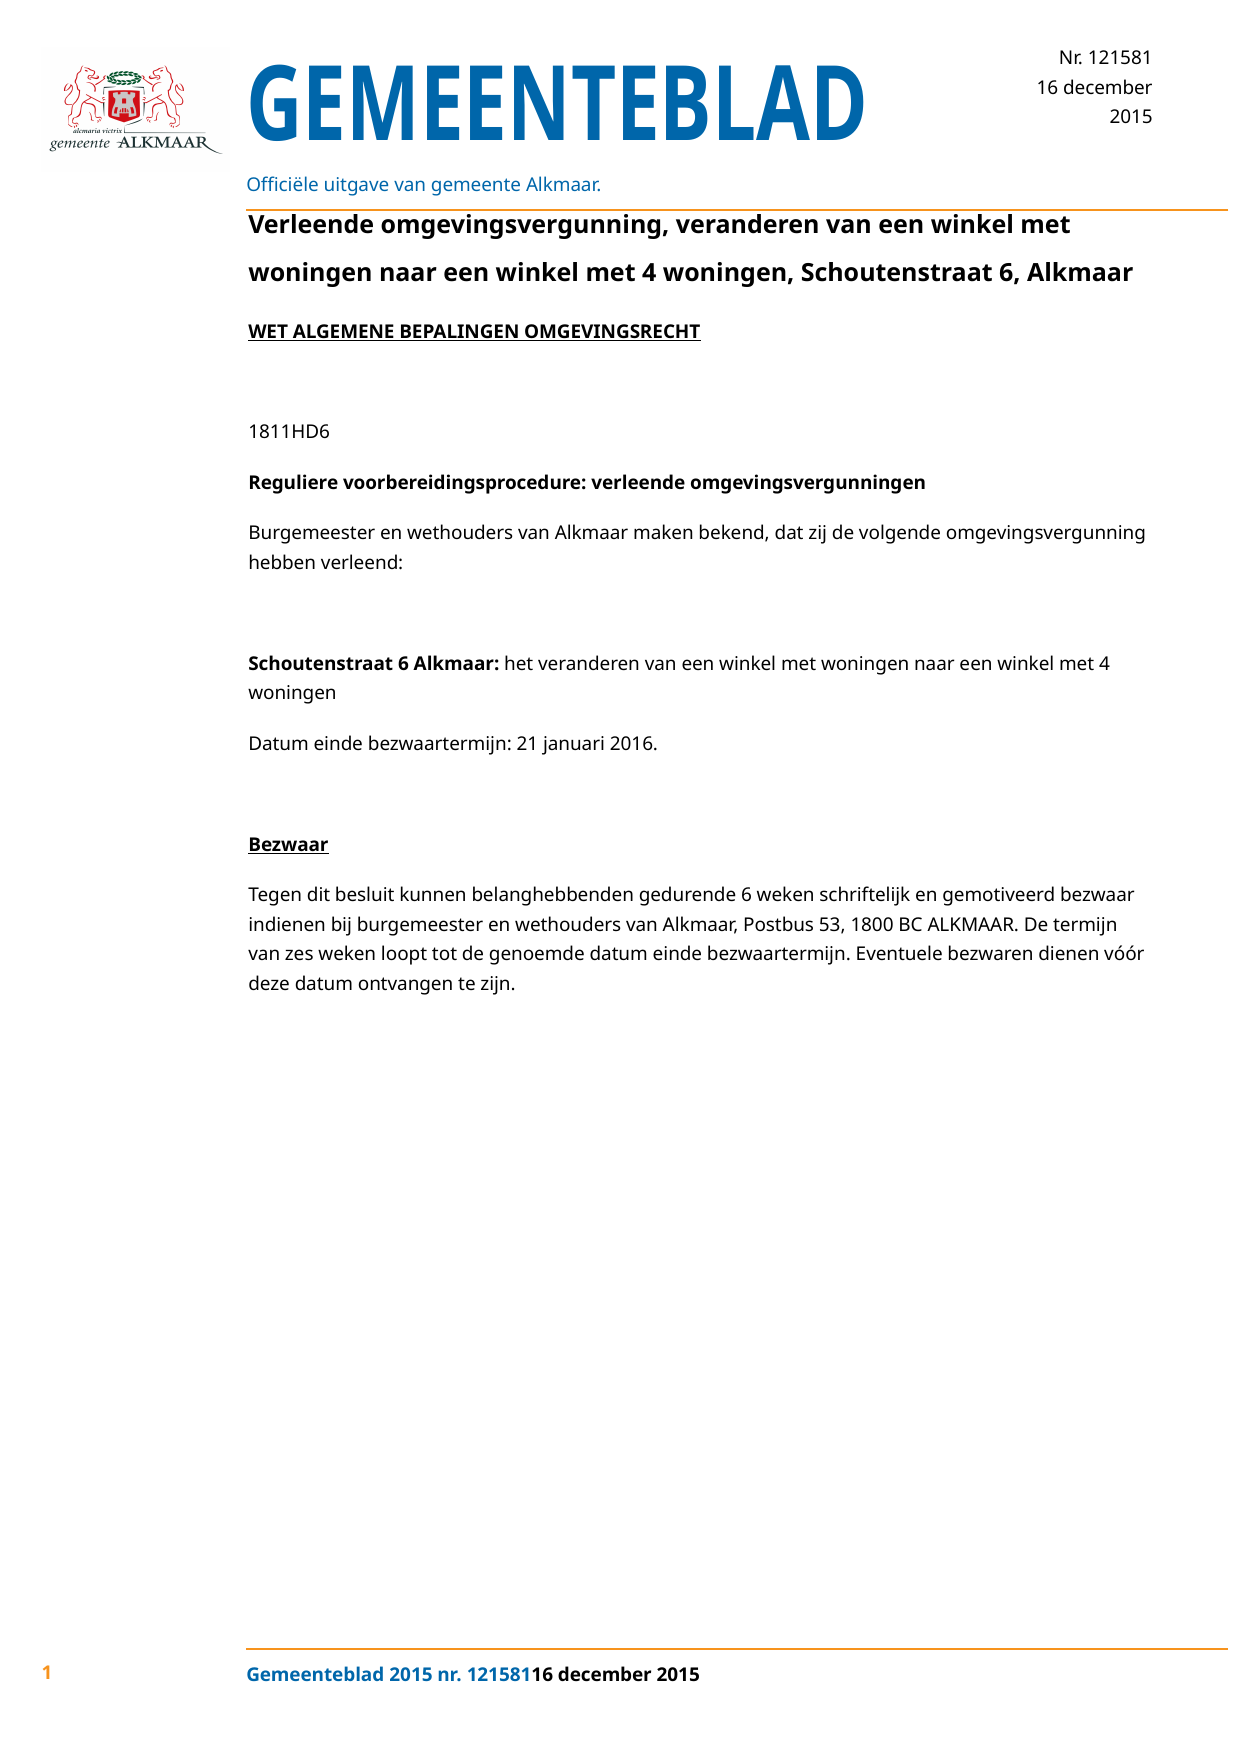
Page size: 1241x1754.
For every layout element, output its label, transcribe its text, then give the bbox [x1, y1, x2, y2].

text WET ALGEMENE BEPALINGEN OMGEVINGSRECHT [248, 318, 1152, 344]
picture [41, 47, 231, 172]
text Datum einde bezwaartermijn: 21 januari 2016. [248, 730, 1152, 756]
text Schoutenstraat 6 Alkmaar: het veranderen van een winkel met woningen naar een winkel met 4 woningen [248, 650, 1152, 705]
text 1811HD6 [248, 419, 1152, 444]
text Reguliere voorbereidingsprocedure: verleende omgevingsvergunningen [248, 469, 1152, 495]
text Tegen dit besluit kunnen belanghebbenden gedurende 6 weken schriftelijk en gemotiveerd bezwaar indienen bij burgemeester en wethouders van Alkmaar, Postbus 53, 1800 BC ALKMAAR. De termijn van zes weken loopt tot de genoemde datum einde bezwaartermijn. Eventuele bezwaren dienen vóór deze datum ontvangen te zijn. [248, 881, 1152, 996]
text Verleende omgevingsvergunning, veranderen van een winkel met woningen naar een winkel met 4 woningen, Schoutenstraat 6, Alkmaar [248, 211, 1152, 288]
text Burgemeester en wethouders van Alkmaar maken bekend, dat zij de volgende omgevingsvergunning hebben verleend: [248, 519, 1152, 575]
text Bezwaar [248, 831, 1152, 857]
